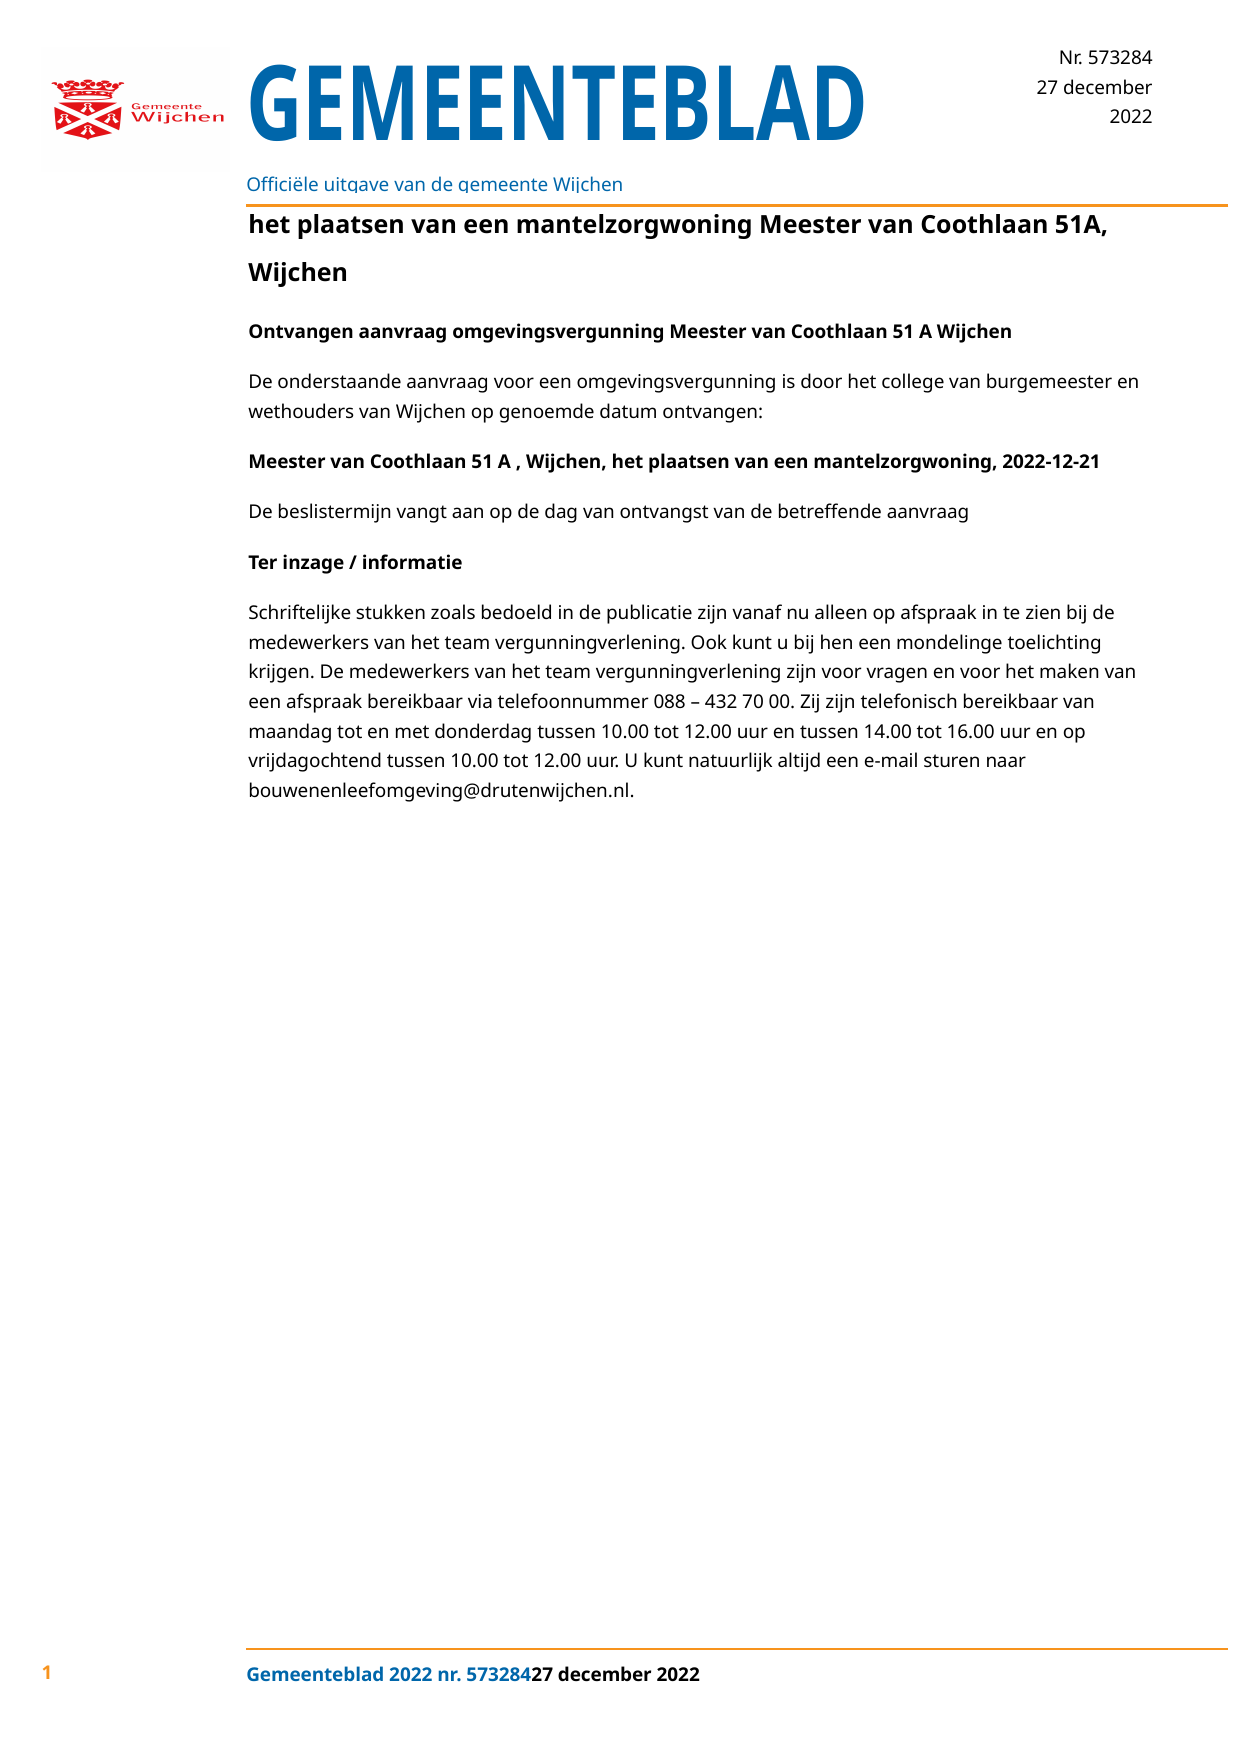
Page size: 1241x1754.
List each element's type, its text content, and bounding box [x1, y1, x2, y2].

text het plaatsen van een mantelzorgwoning Meester van Coothlaan 51A, Wijchen [248, 207, 1152, 288]
text Ter inzage / informatie [248, 549, 1152, 575]
text De beslistermijn vangt aan op de dag van ontvangst van de betreffende aanvraag [248, 499, 1152, 524]
text De onderstaande aanvraag voor een omgevingsvergunning is door het college van burgemeester en wethouders van Wijchen op genoemde datum ontvangen: [248, 368, 1152, 424]
picture [41, 47, 231, 172]
text Meester van Coothlaan 51 A , Wijchen, het plaatsen van een mantelzorgwoning, 2022-12-21 [248, 448, 1152, 474]
text Ontvangen aanvraag omgevingsvergunning Meester van Coothlaan 51 A Wijchen [248, 318, 1152, 344]
text Schriftelijke stukken zoals bedoeld in de publicatie zijn vanaf nu alleen op afspraak in te zien bij de medewerkers van het team vergunningverlening. Ook kunt u bij hen een mondelinge toelichting krijgen. De medewerkers van het team vergunningverlening zijn voor vragen en voor het maken van een afspraak bereikbaar via telefoonnummer 088 – 432 70 00. Zij zijn telefonisch bereikbaar van maandag tot en met donderdag tussen 10.00 tot 12.00 uur en tussen 14.00 tot 16.00 uur en op vrijdagochtend tussen 10.00 tot 12.00 uur. U kunt natuurlijk altijd een e-mail sturen naar bouwenenleefomgeving@drutenwijchen.nl. [248, 599, 1152, 803]
